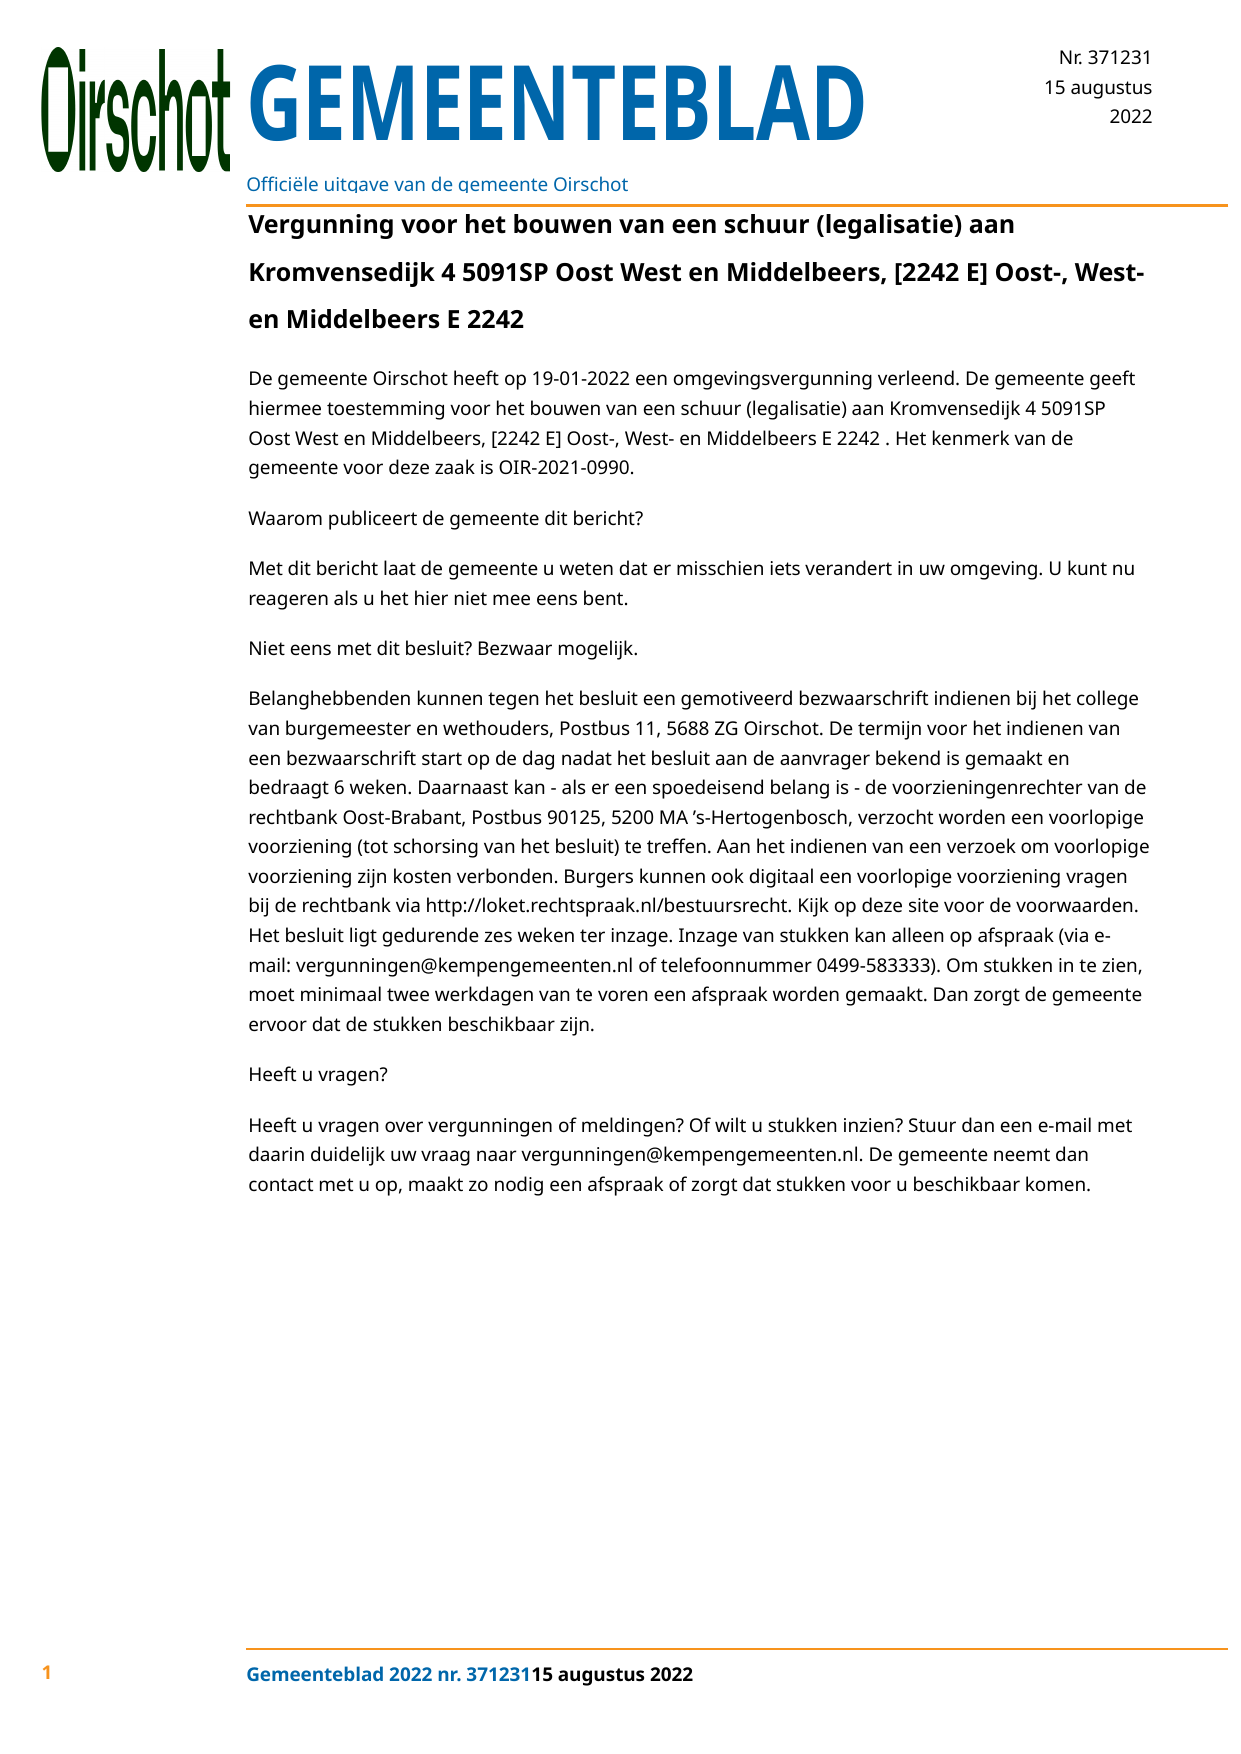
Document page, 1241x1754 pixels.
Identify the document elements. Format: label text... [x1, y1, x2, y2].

text Met dit bericht laat de gemeente u weten dat er misschien iets verandert in uw omgeving. U kunt nu reageren als u het hier niet mee eens bent. [248, 555, 1152, 610]
text Heeft u vragen? [248, 1061, 1152, 1087]
text Heeft u vragen over vergunningen of meldingen? Of wilt u stukken inzien? Stuur dan een e-mail met daarin duidelijk uw vraag naar vergunningen@kempengemeenten.nl. De gemeente neemt dan contact met u op, maakt zo nodig een afspraak of zorgt dat stukken voor u beschikbaar komen. [248, 1112, 1152, 1197]
text De gemeente Oirschot heeft op 19-01-2022 een omgevingsvergunning verleend. De gemeente geeft hiermee toestemming voor het bouwen van een schuur (legalisatie) aan Kromvensedijk 4 5091SP Oost West en Middelbeers, [2242 E] Oost-, West- en Middelbeers E 2242 . Het kenmerk van de gemeente voor deze zaak is OIR-2021-0990. [248, 366, 1152, 480]
text Belanghebbenden kunnen tegen het besluit een gemotiveerd bezwaarschrift indienen bij het college van burgemeester en wethouders, Postbus 11, 5688 ZG Oirschot. De termijn voor het indienen van een bezwaarschrift start op de dag nadat het besluit aan de aanvrager bekend is gemaakt en bedraagt 6 weken. Daarnaast kan - als er een spoedeisend belang is - de voorzieningenrechter van de rechtbank Oost-Brabant, Postbus 90125, 5200 MA ’s-Hertogenbosch, verzocht worden een voorlopige voorziening (tot schorsing van het besluit) te treffen. Aan het indienen van een verzoek om voorlopige voorziening zijn kosten verbonden. Burgers kunnen ook digitaal een voorlopige voorziening vragen bij de rechtbank via http://loket.rechtspraak.nl/bestuursrecht. Kijk op deze site voor de voorwaarden. Het besluit ligt gedurende zes weken ter inzage. Inzage van stukken kan alleen op afspraak (via e-mail: vergunningen@kempengemeenten.nl of telefoonnummer 0499-583333). Om stukken in te zien, moet minimaal twee werkdagen van te voren een afspraak worden gemaakt. Dan zorgt de gemeente ervoor dat de stukken beschikbaar zijn. [248, 686, 1152, 1037]
text Vergunning voor het bouwen van een schuur (legalisatie) aan Kromvensedijk 4 5091SP Oost West en Middelbeers, [2242 E] Oost-, West- en Middelbeers E 2242 [248, 207, 1152, 336]
text Niet eens met dit besluit? Bezwaar mogelijk. [248, 635, 1152, 661]
text Waarom publiceert de gemeente dit bericht? [248, 505, 1152, 530]
picture [41, 47, 231, 172]
